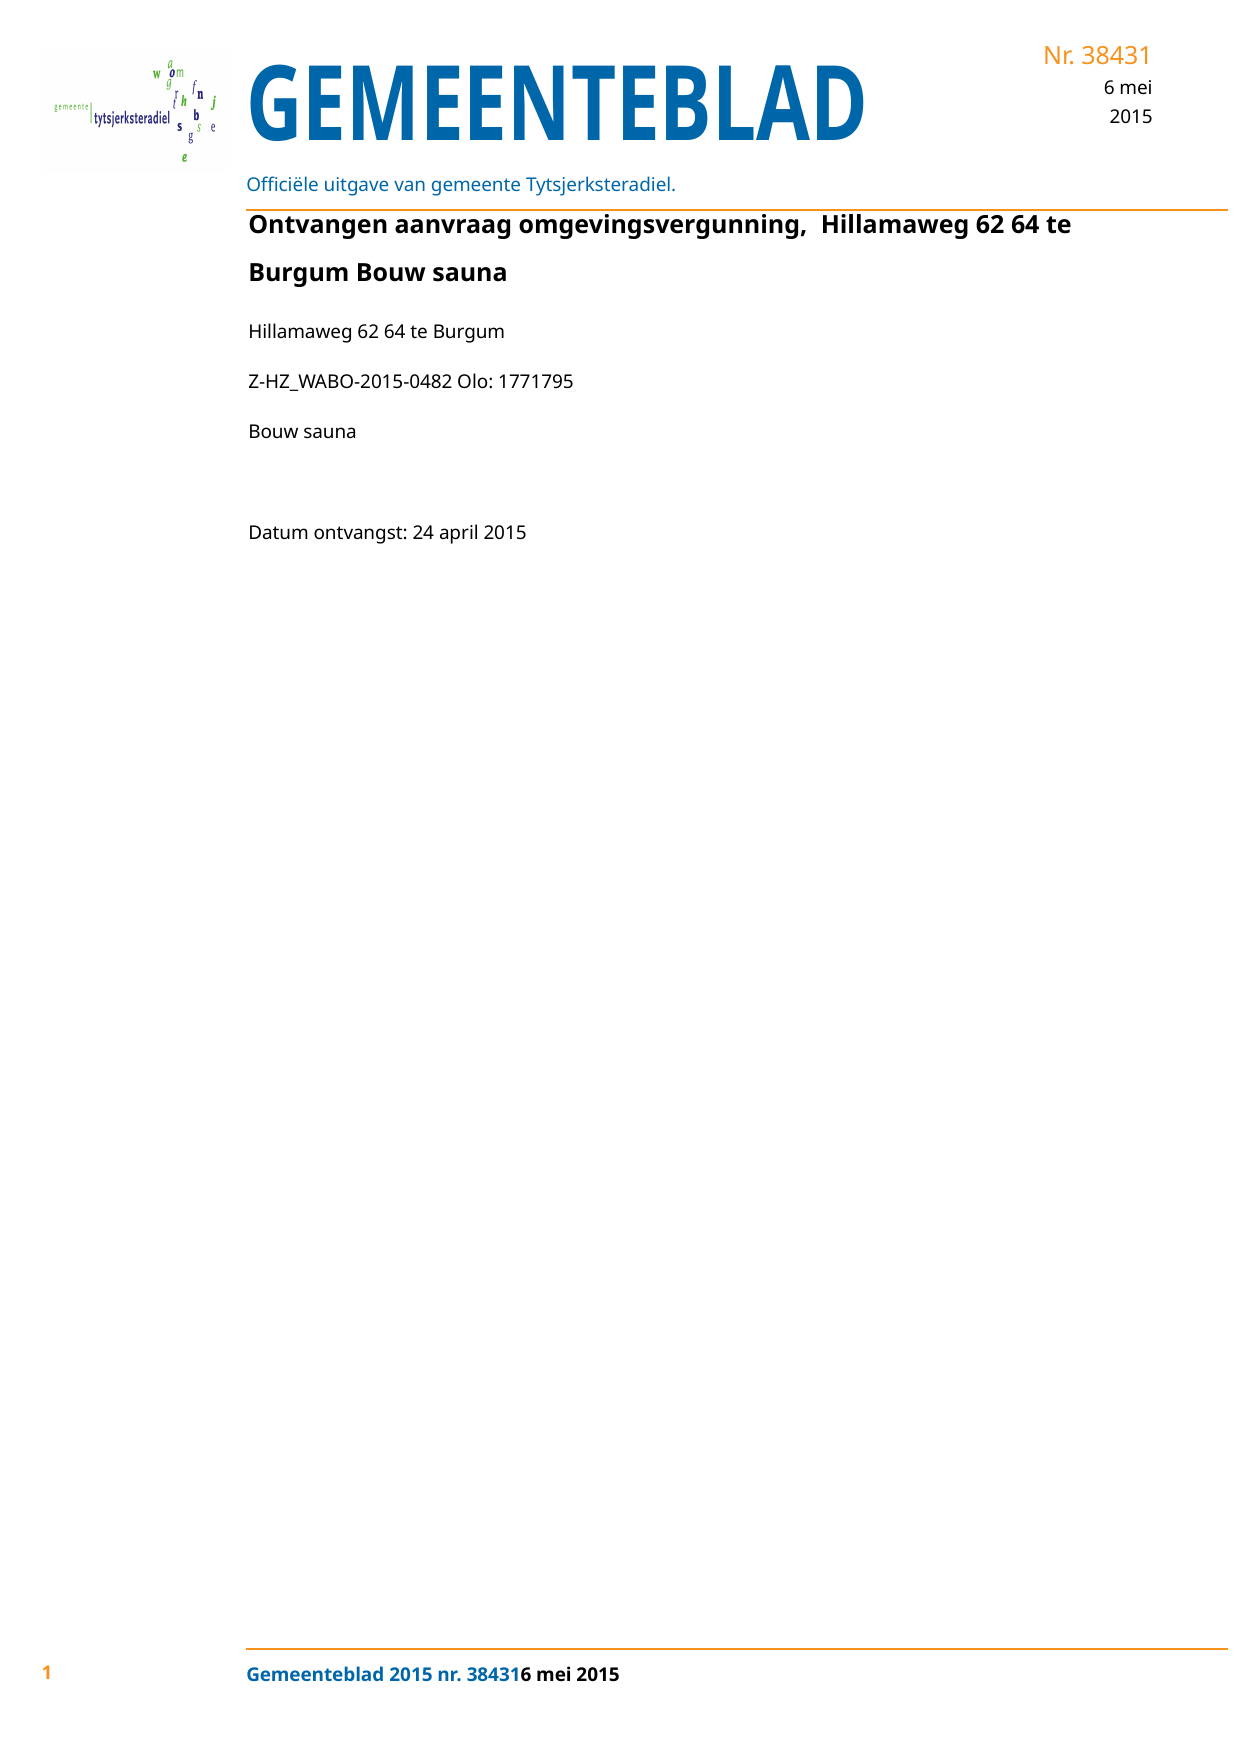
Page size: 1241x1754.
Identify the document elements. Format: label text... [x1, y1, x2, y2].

text Z-HZ_WABO-2015-0482 Olo: 1771795 [248, 368, 1152, 394]
text Bouw sauna [248, 419, 1152, 444]
text Ontvangen aanvraag omgevingsvergunning, Hillamaweg 62 64 te Burgum Bouw sauna [248, 211, 1152, 288]
picture [41, 47, 231, 172]
text Datum ontvangst: 24 april 2015 [248, 519, 1152, 545]
text Hillamaweg 62 64 te Burgum [248, 318, 1152, 344]
